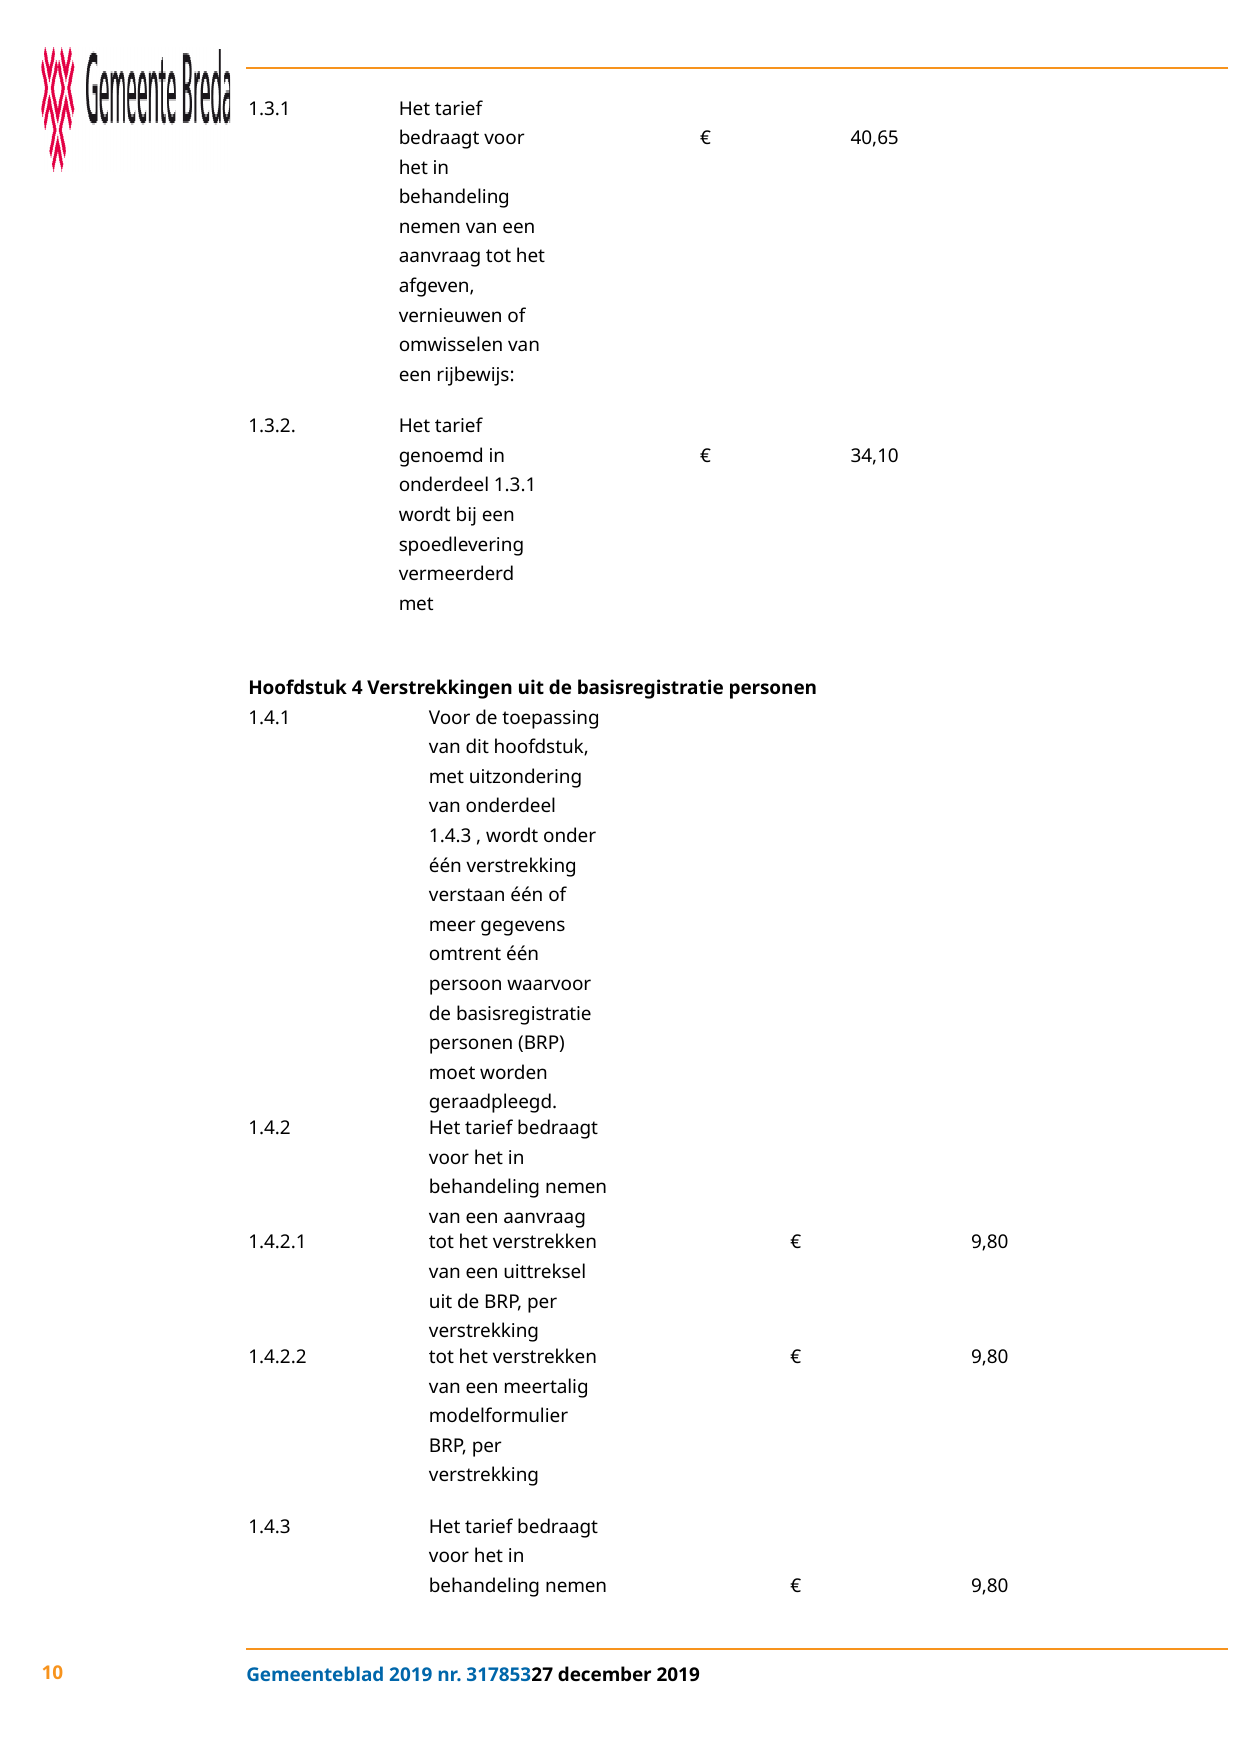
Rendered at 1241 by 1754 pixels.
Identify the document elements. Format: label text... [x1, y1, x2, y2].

table_header [609, 704, 790, 1114]
text Hoofdstuk 4 Verstrekkingen uit de basisregistratie personen [248, 674, 1152, 700]
table_cell [790, 1114, 971, 1229]
table_header Voor de toepassing van dit hoofdstuk, met uitzondering van onderdeel 1.4.3 , wordt onder één verstrekking verstaan één of meer gegevens omtrent één persoon waarvoor de basisregistratie personen (BRP) moet worden geraadpleegd. [429, 704, 609, 1114]
table_cell [609, 1114, 790, 1229]
table_cell [971, 1487, 1152, 1513]
table_header [971, 704, 1152, 1114]
table_cell Het tarief genoemd in onderdeel 1.3.1 wordt bij een spoedlevering vermeerderd met [399, 413, 549, 616]
table_cell [549, 387, 700, 412]
table_cell 1.4.3 [248, 1513, 429, 1598]
table_cell 34,10 [850, 413, 1001, 616]
table_cell € [790, 1343, 971, 1487]
table_cell 9,80 [971, 1229, 1152, 1343]
table_cell [609, 1513, 790, 1598]
table_cell [609, 1229, 790, 1343]
table_header [549, 95, 700, 387]
table_cell tot het verstrekken van een uittreksel uit de BRP, per verstrekking [429, 1229, 609, 1343]
table_cell [790, 1487, 971, 1513]
table_header [790, 704, 971, 1114]
table_cell [609, 1343, 790, 1487]
table_cell € [790, 1513, 971, 1598]
table_cell [248, 387, 398, 412]
table_cell [850, 387, 1001, 412]
table_cell 9,80 [971, 1513, 1152, 1598]
table_cell € [700, 413, 850, 616]
table_header 1.4.1 [248, 704, 429, 1114]
table_cell [429, 1487, 609, 1513]
table_cell [609, 1487, 790, 1513]
table_cell [971, 1114, 1152, 1229]
table_cell € [790, 1229, 971, 1343]
table_cell 1.4.2.1 [248, 1229, 429, 1343]
table_cell [399, 387, 549, 412]
table_cell 1.3.2. [248, 413, 398, 616]
table_cell [700, 616, 850, 641]
table_header € [700, 95, 850, 387]
table_cell [700, 387, 850, 412]
table_cell 1.4.2.2 [248, 1343, 429, 1487]
table_header 40,65 [850, 95, 1001, 387]
table_cell [1001, 616, 1152, 641]
table_cell Het tarief bedraagt voor het in behandeling nemen van een aanvraag [429, 1114, 609, 1229]
table_cell [248, 616, 398, 641]
table_header Het tarief bedraagt voor het in behandeling nemen van een aanvraag tot het afgeven, vernieuwen of omwisselen van een rijbewijs: [399, 95, 549, 387]
table_header 1.3.1 [248, 95, 398, 387]
table_cell Het tarief bedraagt voor het in behandeling nemen [429, 1513, 609, 1598]
table_cell [248, 1487, 429, 1513]
table_cell [399, 616, 549, 641]
table_cell 9,80 [971, 1343, 1152, 1487]
table_cell [850, 616, 1001, 641]
table_cell 1.4.2 [248, 1114, 429, 1229]
picture [41, 47, 231, 172]
table_cell tot het verstrekken van een meertalig modelformulier BRP, per verstrekking [429, 1343, 609, 1487]
table_cell [549, 616, 700, 641]
table_cell [549, 413, 700, 616]
